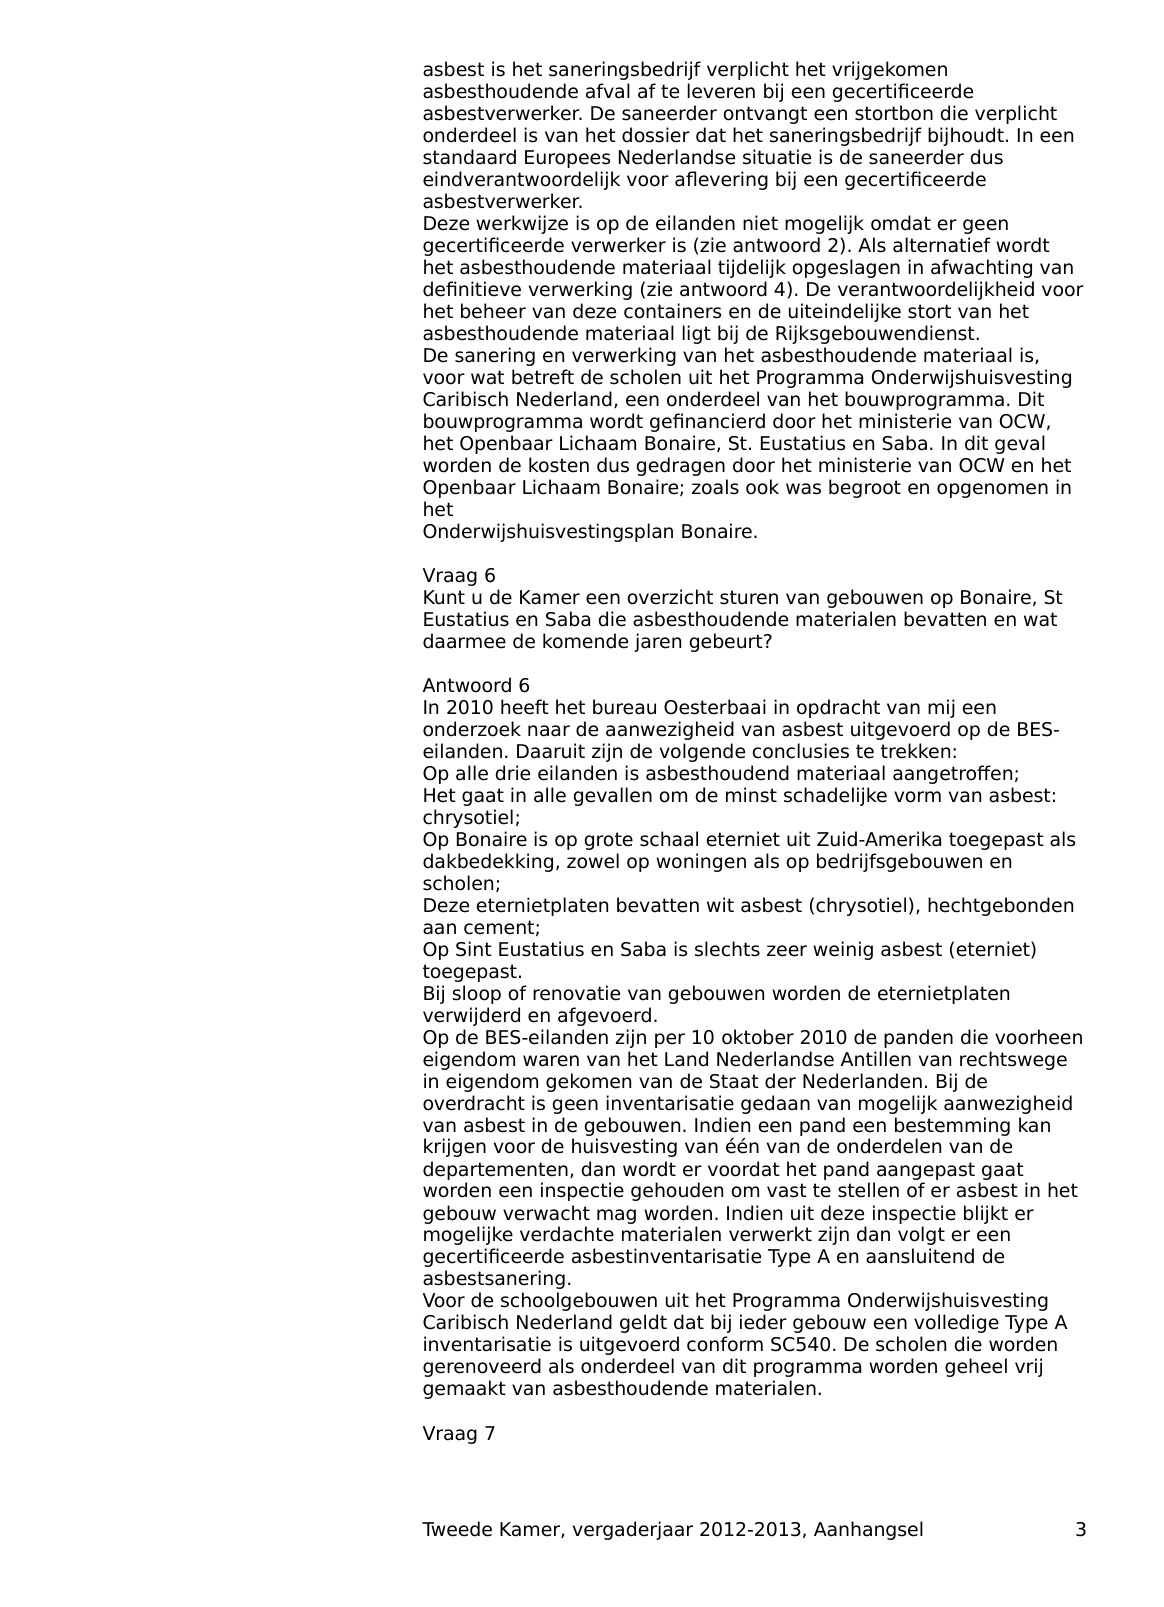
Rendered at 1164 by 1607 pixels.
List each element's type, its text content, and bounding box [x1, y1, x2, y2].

text Antwoord 6 [422, 675, 1087, 697]
text asbest is het saneringsbedrijf verplicht het vrijgekomen asbesthoudende afval af te leveren bij een gecertificeerde asbestverwerker. De saneerder ontvangt een stortbon die verplicht onderdeel is van het dossier dat het saneringsbedrijf bijhoudt. In een standaard Europees Nederlandse situatie is de saneerder dus eindverantwoordelijk voor aflevering bij een gecertificeerde asbestverwerker. [422, 59, 1087, 213]
text Kunt u de Kamer een overzicht sturen van gebouwen op Bonaire, St Eustatius en Saba die asbesthoudende materialen bevatten en wat daarmee de komende jaren gebeurt? [422, 587, 1087, 653]
text Openbaar Lichaam Bonaire; zoals ook was begroot en opgenomen in het [422, 477, 1087, 521]
text Op Bonaire is op grote schaal eterniet uit Zuid-Amerika toegepast als dakbedekking, zowel op woningen als op bedrijfsgebouwen en scholen; [422, 829, 1087, 895]
text Vraag 7 [422, 1422, 1087, 1444]
text Vraag 6 [422, 565, 1087, 587]
text Bij sloop of renovatie van gebouwen worden de eternietplaten verwijderd en afgevoerd. [422, 983, 1087, 1027]
text Op alle drie eilanden is asbesthoudend materiaal aangetroffen; [422, 763, 1087, 785]
text Op de BES-eilanden zijn per 10 oktober 2010 de panden die voorheen eigendom waren van het Land Nederlandse Antillen van rechtswege in eigendom gekomen van de Staat der Nederlanden. Bij de overdracht is geen inventarisatie gedaan van mogelijk aanwezigheid van asbest in de gebouwen. Indien een pand een bestemming kan krijgen voor de huisvesting van één van de onderdelen van de departementen, dan wordt er voordat het pand aangepast gaat worden een inspectie gehouden om vast te stellen of er asbest in het gebouw verwacht mag worden. Indien uit deze inspectie blijkt er mogelijke verdachte materialen verwerkt zijn dan volgt er een gecertificeerde asbestinventarisatie Type A en aansluitend de asbestsanering. [422, 1027, 1087, 1290]
text Onderwijshuisvestingsplan Bonaire. [422, 521, 1087, 543]
text Voor de schoolgebouwen uit het Programma Onderwijshuisvesting Caribisch Nederland geldt dat bij ieder gebouw een volledige Type A inventarisatie is uitgevoerd conform SC540. De scholen die worden gerenoveerd als onderdeel van dit programma worden geheel vrij gemaakt van asbesthoudende materialen. [422, 1290, 1087, 1400]
text Op Sint Eustatius en Saba is slechts zeer weinig asbest (eterniet) toegepast. [422, 939, 1087, 983]
text Deze werkwijze is op de eilanden niet mogelijk omdat er geen gecertificeerde verwerker is (zie antwoord 2). Als alternatief wordt het asbesthoudende materiaal tijdelijk opgeslagen in afwachting van definitieve verwerking (zie antwoord 4). De verantwoordelijkheid voor het beheer van deze containers en de uiteindelijke stort van het asbesthoudende materiaal ligt bij de Rijksgebouwendienst. [422, 213, 1087, 345]
text Het gaat in alle gevallen om de minst schadelijke vorm van asbest: chrysotiel; [422, 785, 1087, 829]
text De sanering en verwerking van het asbesthoudende materiaal is, voor wat betreft de scholen uit het Programma Onderwijshuisvesting Caribisch Nederland, een onderdeel van het bouwprogramma. Dit bouwprogramma wordt gefinancierd door het ministerie van OCW, het Openbaar Lichaam Bonaire, St. Eustatius en Saba. In dit geval worden de kosten dus gedragen door het ministerie van OCW en het [422, 345, 1087, 477]
text Deze eternietplaten bevatten wit asbest (chrysotiel), hechtgebonden aan cement; [422, 895, 1087, 939]
text In 2010 heeft het bureau Oesterbaai in opdracht van mij een onderzoek naar de aanwezigheid van asbest uitgevoerd op de BES-eilanden. Daaruit zijn de volgende conclusies te trekken: [422, 697, 1087, 763]
